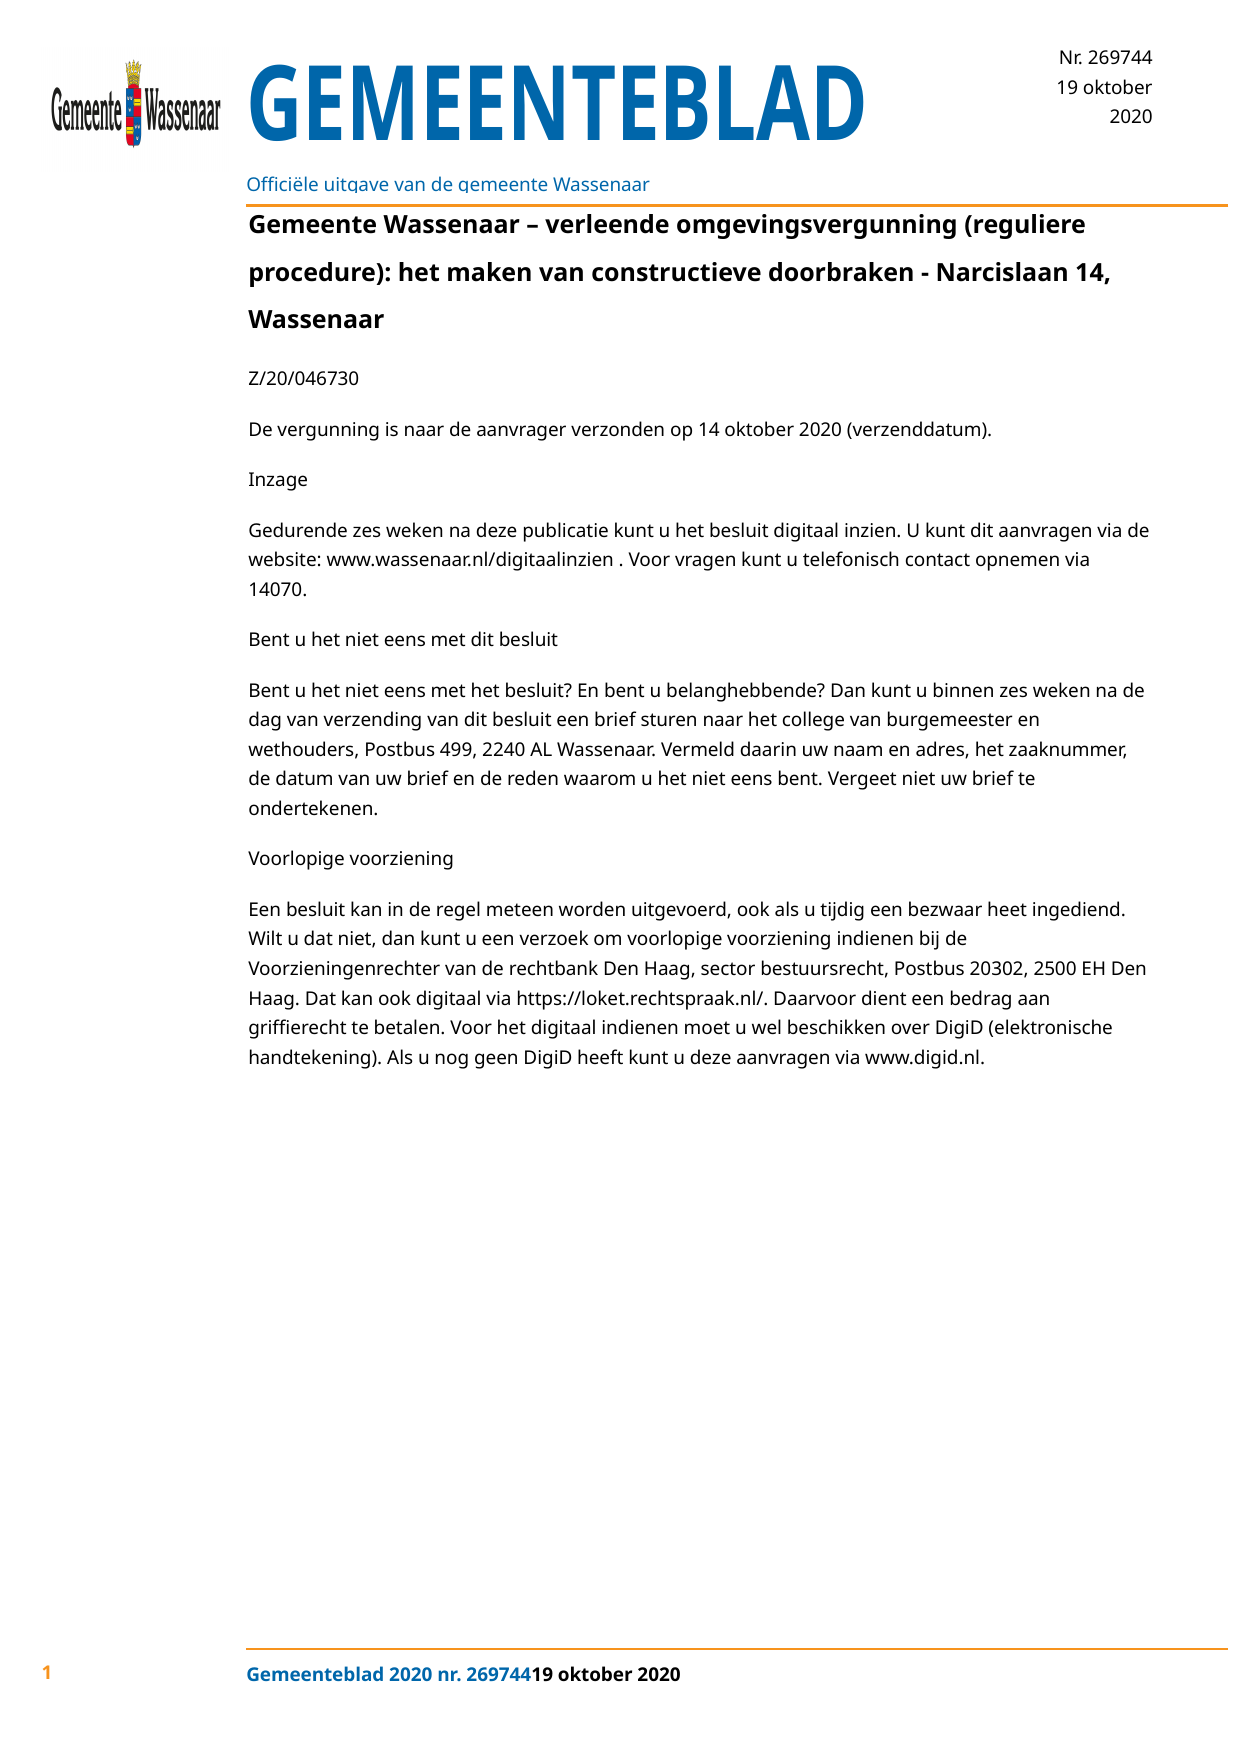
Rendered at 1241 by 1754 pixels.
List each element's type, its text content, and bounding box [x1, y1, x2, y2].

text De vergunning is naar de aanvrager verzonden op 14 oktober 2020 (verzenddatum). [248, 416, 1152, 442]
text Gedurende zes weken na deze publicatie kunt u het besluit digitaal inzien. U kunt dit aanvragen via de website: www.wassenaar.nl/digitaalinzien . Voor vragen kunt u telefonisch contact opnemen via 14070. [248, 517, 1152, 602]
text Bent u het niet eens met het besluit? En bent u belanghebbende? Dan kunt u binnen zes weken na de dag van verzending van dit besluit een brief sturen naar het college van burgemeester en wethouders, Postbus 499, 2240 AL Wassenaar. Vermeld daarin uw naam en adres, het zaaknummer, de datum van uw brief en de reden waarom u het niet eens bent. Vergeet niet uw brief te ondertekenen. [248, 677, 1152, 821]
text Een besluit kan in de regel meteen worden uitgevoerd, ook als u tijdig een bezwaar heet ingediend. Wilt u dat niet, dan kunt u een verzoek om voorlopige voorziening indienen bij de Voorzieningenrechter van de rechtbank Den Haag, sector bestuursrecht, Postbus 20302, 2500 EH Den Haag. Dat kan ook digitaal via https://loket.rechtspraak.nl/. Daarvoor dient een bedrag aan griffierecht te betalen. Voor het digitaal indienen moet u wel beschikken over DigiD (elektronische handtekening). Als u nog geen DigiD heeft kunt u deze aanvragen via www.digid.nl. [248, 896, 1152, 1069]
picture [41, 47, 231, 172]
text Inzage [248, 466, 1152, 492]
text Gemeente Wassenaar – verleende omgevingsvergunning (reguliere procedure): het maken van constructieve doorbraken - Narcislaan 14, Wassenaar [248, 207, 1152, 336]
text Z/20/046730 [248, 366, 1152, 391]
text Bent u het niet eens met dit besluit [248, 626, 1152, 652]
text Voorlopige voorziening [248, 846, 1152, 871]
